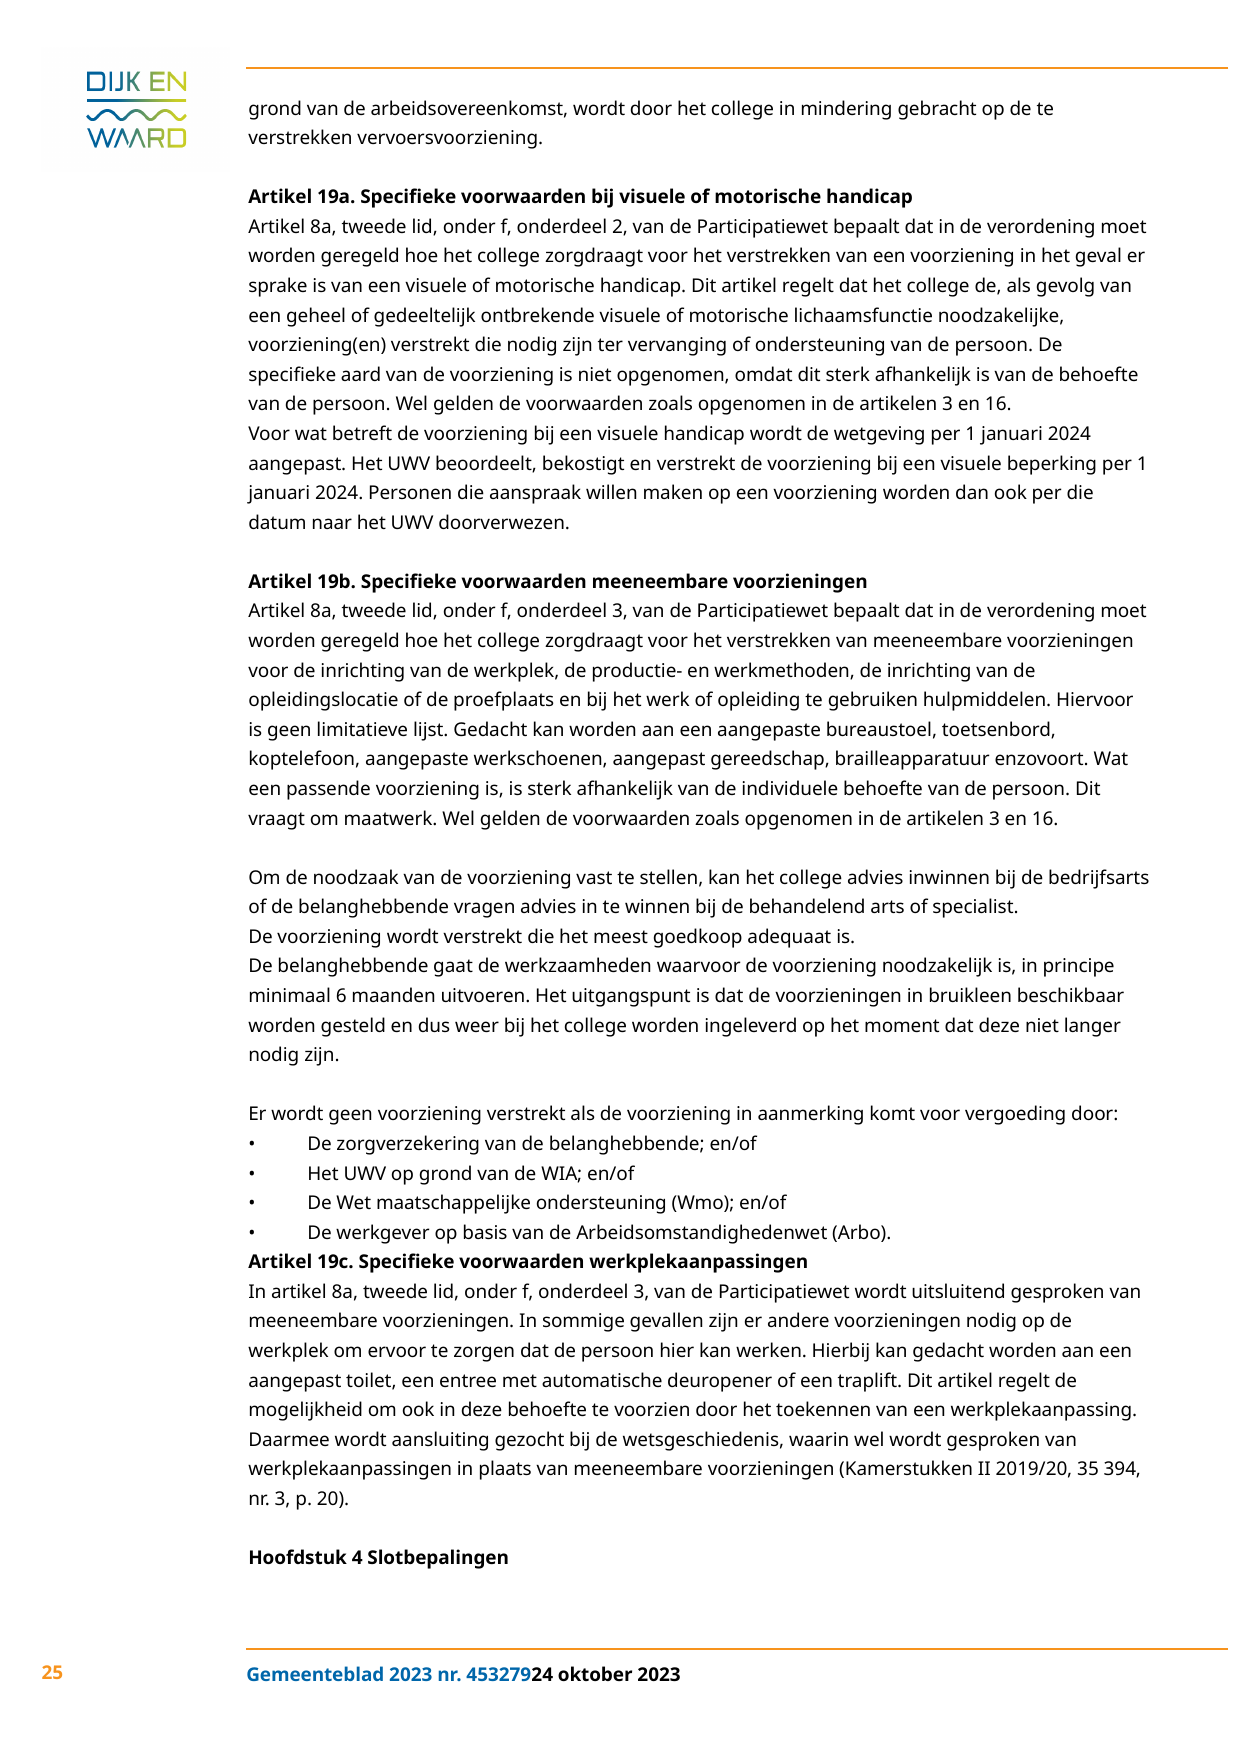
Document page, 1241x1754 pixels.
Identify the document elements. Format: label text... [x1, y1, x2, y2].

text Artikel 19c. Specifieke voorwaarden werkplekaanpassingen [248, 1248, 1152, 1274]
text Artikel 8a, tweede lid, onder f, onderdeel 2, van de Participatiewet bepaalt dat in de verordening moet worden geregeld hoe het college zorgdraagt voor het verstrekken van een voorziening in het geval er sprake is van een visuele of motorische handicap. Dit artikel regelt dat het college de, als gevolg van een geheel of gedeeltelijk ontbrekende visuele of motorische lichaamsfunctie noodzakelijke, voorziening(en) verstrekt die nodig zijn ter vervanging of ondersteuning van de persoon. De specifieke aard van de voorziening is niet opgenomen, omdat dit sterk afhankelijk is van de behoefte van de persoon. Wel gelden de voorwaarden zoals opgenomen in de artikelen 3 en 16. [248, 213, 1152, 416]
text Voor wat betreft de voorziening bij een visuele handicap wordt de wetgeving per 1 januari 2024 aangepast. Het UWV beoordeelt, bekostigt en verstrekt de voorziening bij een visuele beperking per 1 januari 2024. Personen die aanspraak willen maken op een voorziening worden dan ook per die datum naar het UWV doorverwezen. [248, 420, 1152, 535]
text De voorziening wordt verstrekt die het meest goedkoop adequaat is. [248, 923, 1152, 949]
text Hoofdstuk 4 Slotbepalingen [248, 1544, 1152, 1570]
list De zorgverzekering van de belanghebbende; en/of [248, 1130, 1152, 1156]
text Artikel 19b. Specifieke voorwaarden meeneembare voorzieningen [248, 568, 1152, 594]
list De Wet maatschappelijke ondersteuning (Wmo); en/of [248, 1189, 1152, 1215]
list Het UWV op grond van de WIA; en/of [248, 1160, 1152, 1186]
text De belanghebbende gaat de werkzaamheden waarvoor de voorziening noodzakelijk is, in principe minimaal 6 maanden uitvoeren. Het uitgangspunt is dat de voorzieningen in bruikleen beschikbaar worden gesteld en dus weer bij het college worden ingeleverd op het moment dat deze niet langer nodig zijn. [248, 953, 1152, 1067]
list De werkgever op basis van de Arbeidsomstandighedenwet (Arbo). [248, 1219, 1152, 1245]
text Artikel 19a. Specifieke voorwaarden bij visuele of motorische handicap [248, 183, 1152, 209]
text Er wordt geen voorziening verstrekt als de voorziening in aanmerking komt voor vergoeding door: [248, 1101, 1152, 1126]
text Om de noodzaak van de voorziening vast te stellen, kan het college advies inwinnen bij de bedrijfsarts of de belanghebbende vragen advies in te winnen bij de behandelend arts of specialist. [248, 864, 1152, 919]
picture [41, 47, 231, 172]
text Artikel 8a, tweede lid, onder f, onderdeel 3, van de Participatiewet bepaalt dat in de verordening moet worden geregeld hoe het college zorgdraagt voor het verstrekken van meeneembare voorzieningen voor de inrichting van de werkplek, de productie- en werkmethoden, de inrichting van de opleidingslocatie of de proefplaats en bij het werk of opleiding te gebruiken hulpmiddelen. Hiervoor is geen limitatieve lijst. Gedacht kan worden aan een aangepaste bureaustoel, toetsenbord, koptelefoon, aangepaste werkschoenen, aangepast gereedschap, brailleapparatuur enzovoort. Wat een passende voorziening is, is sterk afhankelijk van de individuele behoefte van de persoon. Dit vraagt om maatwerk. Wel gelden de voorwaarden zoals opgenomen in de artikelen 3 en 16. [248, 598, 1152, 831]
text In artikel 8a, tweede lid, onder f, onderdeel 3, van de Participatiewet wordt uitsluitend gesproken van meeneembare voorzieningen. In sommige gevallen zijn er andere voorzieningen nodig op de werkplek om ervoor te zorgen dat de persoon hier kan werken. Hierbij kan gedacht worden aan een aangepast toilet, een entree met automatische deuropener of een traplift. Dit artikel regelt de mogelijkheid om ook in deze behoefte te voorzien door het toekennen van een werkplekaanpassing. Daarmee wordt aansluiting gezocht bij de wetsgeschiedenis, waarin wel wordt gesproken van werkplekaanpassingen in plaats van meeneembare voorzieningen (Kamerstukken II 2019/20, 35 394, nr. 3, p. 20). [248, 1278, 1152, 1511]
text grond van de arbeidsovereenkomst, wordt door het college in mindering gebracht op de te verstrekken vervoersvoorziening. [248, 95, 1152, 150]
